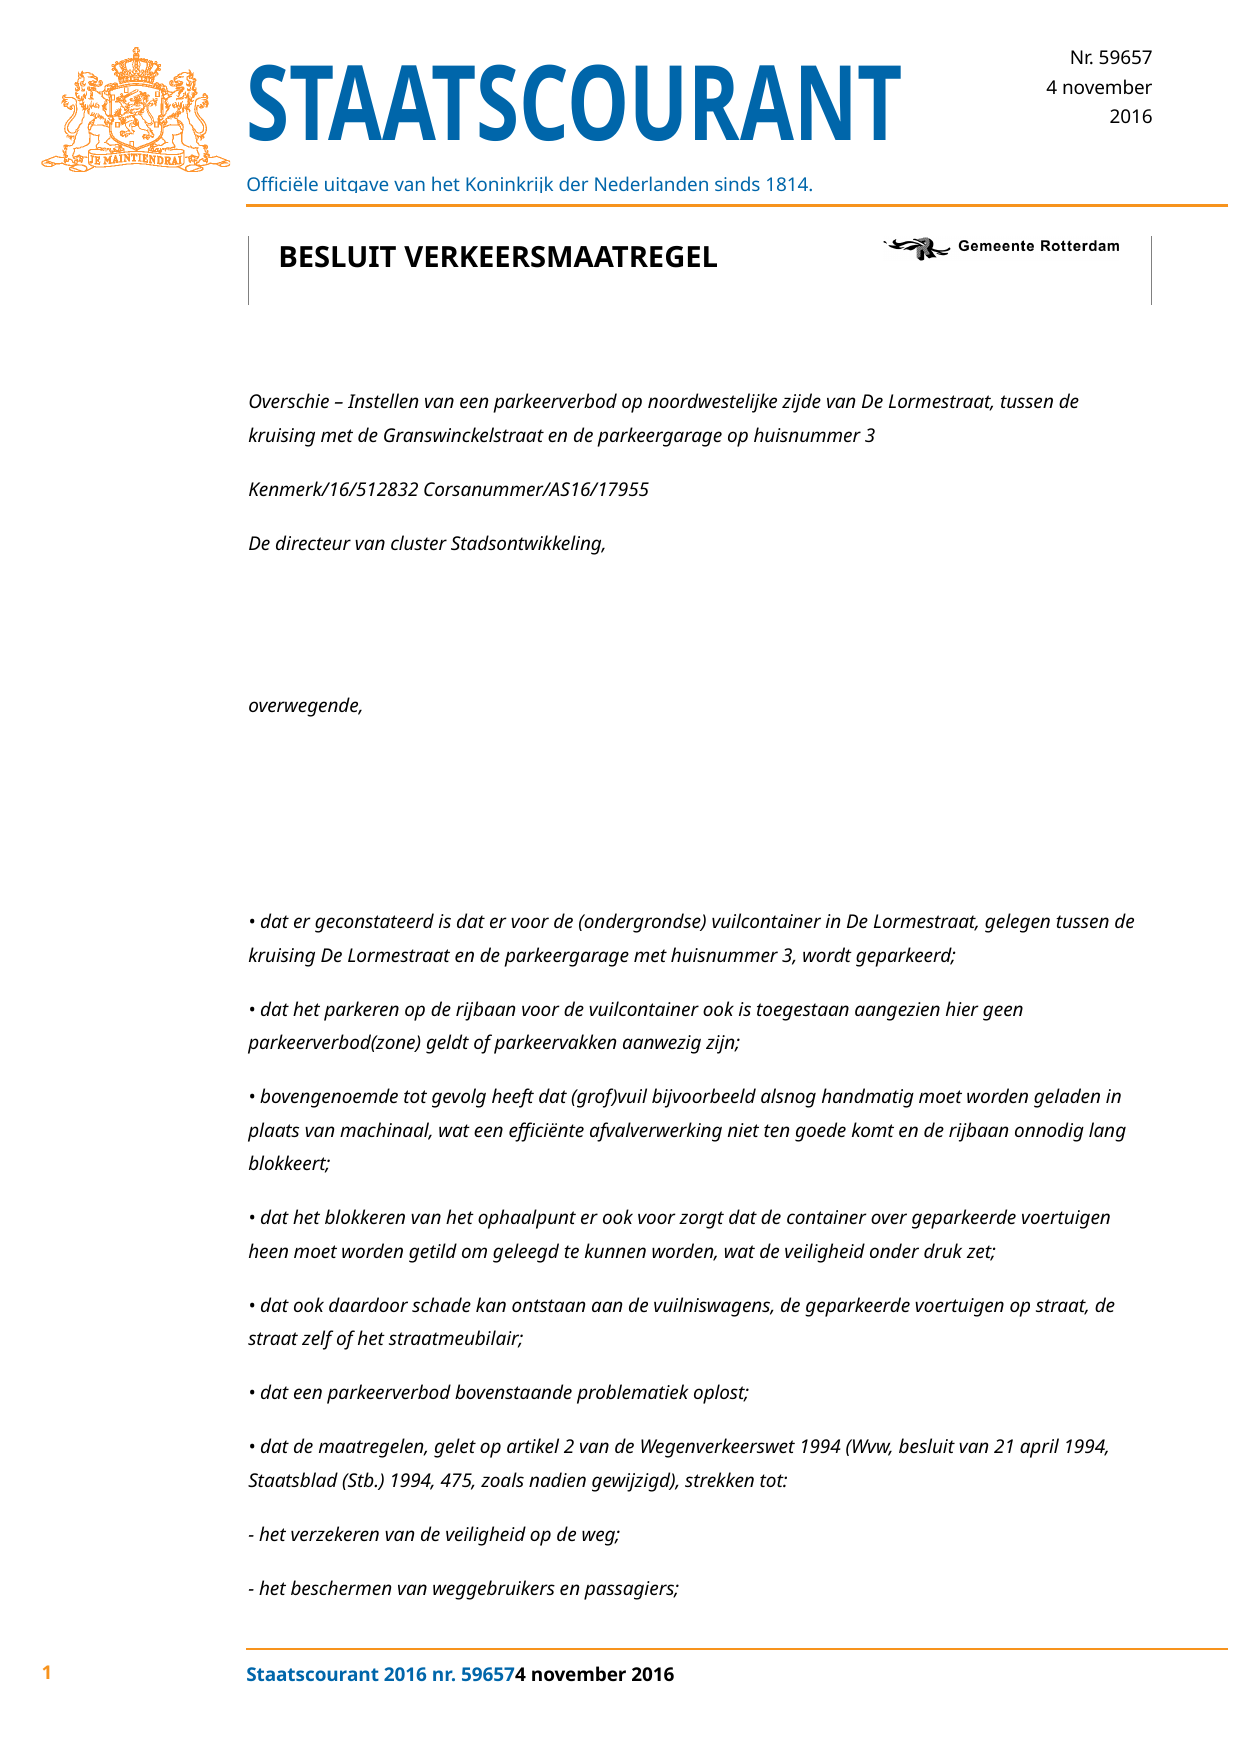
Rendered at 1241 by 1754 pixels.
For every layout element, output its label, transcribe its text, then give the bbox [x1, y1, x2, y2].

table_header [850, 236, 1151, 305]
picture [41, 47, 231, 172]
text - het beschermen van weggebruikers en passagiers; [248, 1575, 1152, 1601]
text • dat ook daardoor schade kan ontstaan aan de vuilniswagens, de geparkeerde voertuigen op straat, de straat zelf of het straatmeubilair; [248, 1292, 1152, 1351]
text • dat de maatregelen, gelet op artikel 2 van de Wegenverkeerswet 1994 (Wvw, besluit van 21 april 1994, Staatsblad (Stb.) 1994, 475, zoals nadien gewijzigd), strekken tot: [248, 1434, 1152, 1493]
text Overschie – Instellen van een parkeerverbod op noordwestelijke zijde van De Lormestraat, tussen de kruising met de Granswinckelstraat en de parkeergarage op huisnummer 3 [248, 389, 1152, 448]
text • dat het parkeren op de rijbaan voor de vuilcontainer ook is toegestaan aangezien hier geen parkeerverbod(zone) geldt of parkeervakken aanwezig zijn; [248, 996, 1152, 1055]
text overwegende, [248, 692, 1152, 718]
text • dat een parkeerverbod bovenstaande problematiek oplost; [248, 1379, 1152, 1405]
text • dat het blokkeren van het ophaalpunt er ook voor zorgt dat de container over geparkeerde voertuigen heen moet worden getild om geleegd te kunnen worden, wat de veiligheid onder druk zet; [248, 1204, 1152, 1264]
text • bovengenoemde tot gevolg heeft dat (grof)vuil bijvoorbeeld alsnog handmatig moet worden geladen in plaats van machinaal, wat een efficiënte afvalverwerking niet ten goede komt en de rijbaan onnodig lang blokkeert; [248, 1084, 1152, 1176]
text • dat er geconstateerd is dat er voor de (ondergrondse) vuilcontainer in De Lormestraat, gelegen tussen de kruising De Lormestraat en de parkeergarage met huisnummer 3, wordt geparkeerd; [248, 909, 1152, 968]
text De directeur van cluster Stadsontwikkeling, [248, 530, 1152, 556]
table_header BESLUIT VERKEERSMAATREGEL [249, 236, 850, 305]
picture [882, 236, 1119, 261]
text - het verzekeren van de veiligheid op de weg; [248, 1521, 1152, 1547]
text Kenmerk/16/512832 Corsanummer/AS16/17955 [248, 476, 1152, 502]
